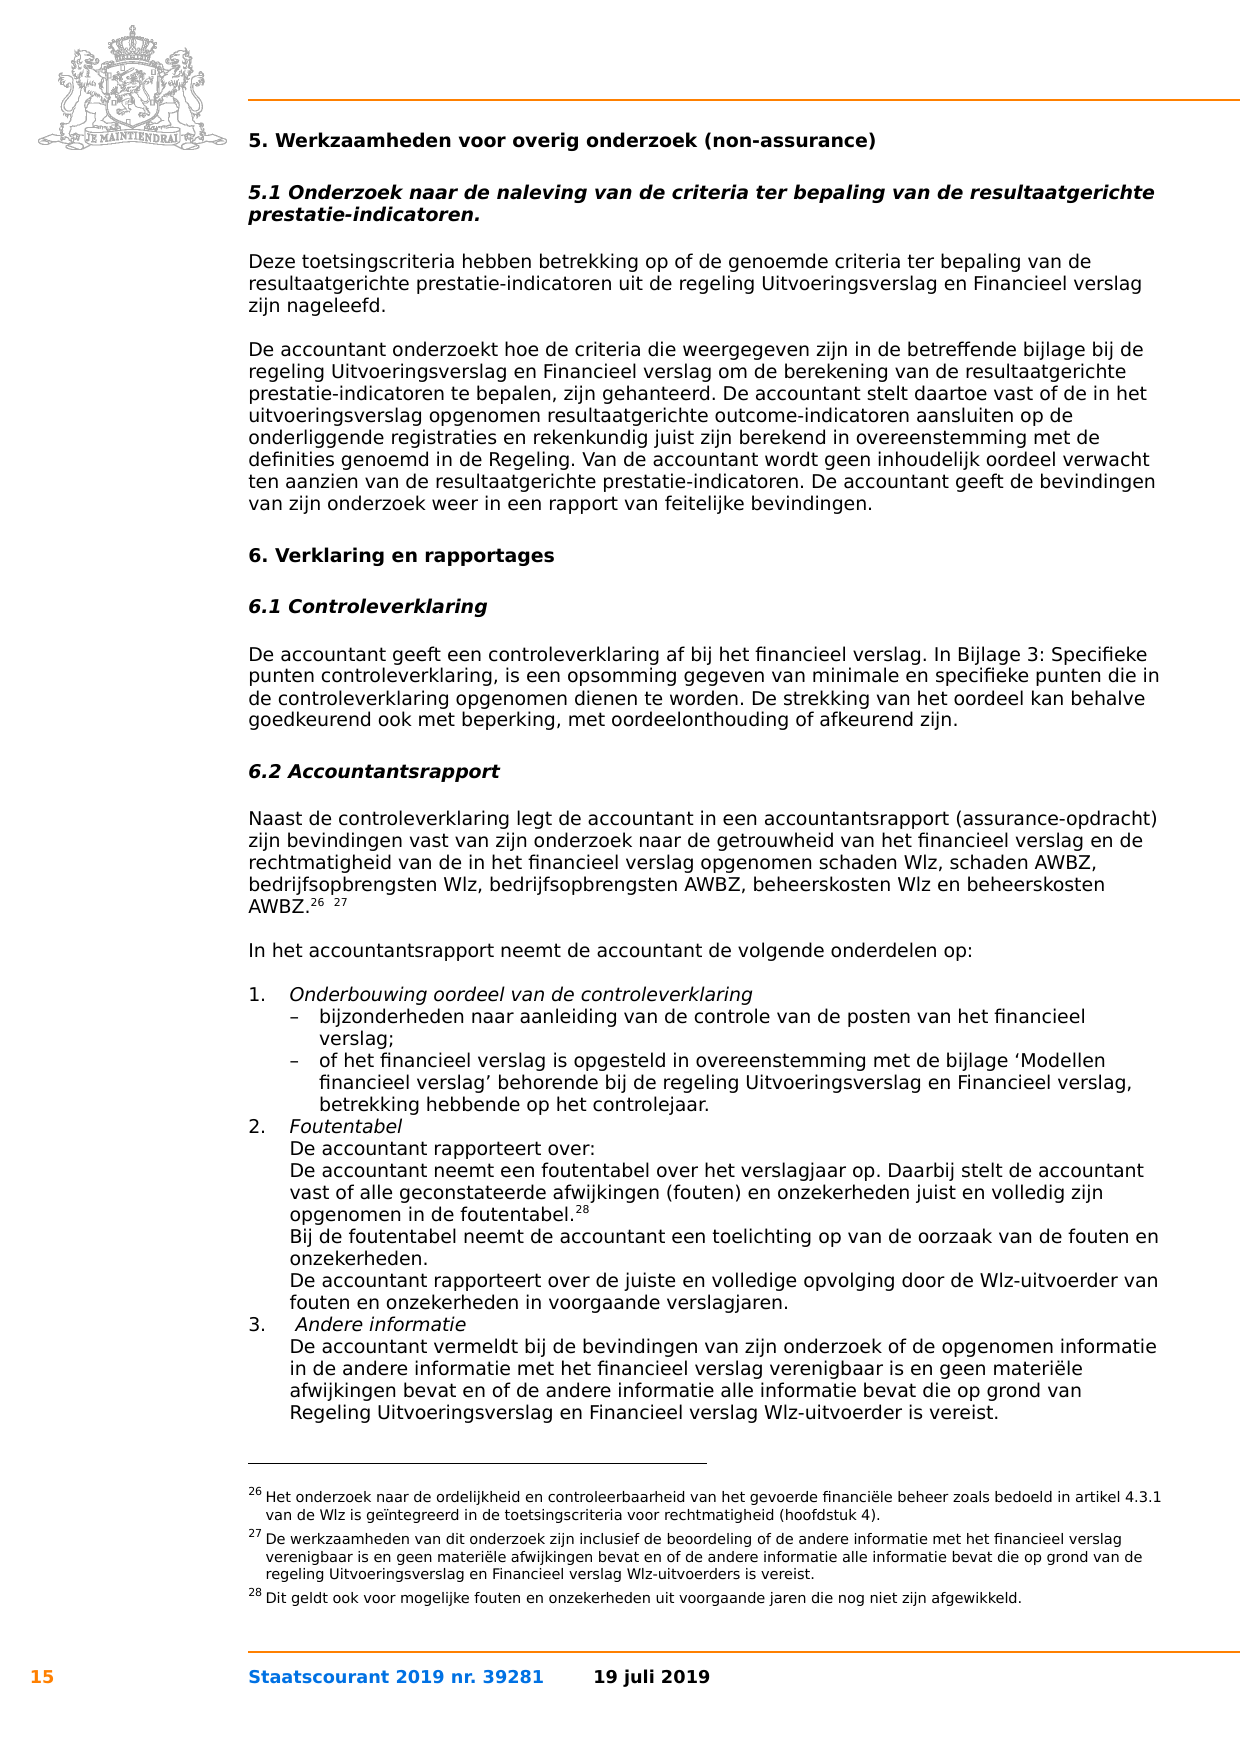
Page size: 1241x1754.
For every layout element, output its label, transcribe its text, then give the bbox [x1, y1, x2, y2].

text 3. Andere informatie [248, 1314, 1163, 1336]
text Bij de foutentabel neemt de accountant een toelichting op van de oorzaak van de fouten en onzekerheden. [289, 1226, 1163, 1270]
text De accountant onderzoekt hoe de criteria die weergegeven zijn in de betreffende bijlage bij de regeling Uitvoeringsverslag en Financieel verslag om de berekening van de resultaatgerichte prestatie-indicatoren te bepalen, zijn gehanteerd. De accountant stelt daartoe vast of de in het uitvoeringsverslag opgenomen resultaatgerichte outcome-indicatoren aansluiten op de onderliggende registraties en rekenkundig juist zijn berekend in overeenstemming met de definities genoemd in de Regeling. Van de accountant wordt geen inhoudelijk oordeel verwacht ten aanzien van de resultaatgerichte prestatie-indicatoren. De accountant geeft de bevindingen van zijn onderzoek weer in een rapport van feitelijke bevindingen. [248, 339, 1163, 514]
text De accountant rapporteert over: [289, 1138, 1163, 1160]
subtitle 5. Werkzaamheden voor overig onderzoek (non-assurance) [248, 130, 1163, 152]
subtitle 6.2 Accountantsrapport [248, 761, 1163, 783]
text Het onderzoek naar de ordelijkheid en controleerbaarheid van het gevoerde financiële beheer zoals bedoeld in artikel 4.3.1 van de Wlz is geïntegreerd in de toetsingscriteria voor rechtmatigheid (hoofdstuk 4). [248, 1485, 1163, 1524]
text Deze toetsingscriteria hebben betrekking op of de genoemde criteria ter bepaling van de resultaatgerichte prestatie-indicatoren uit de regeling Uitvoeringsverslag en Financieel verslag zijn nageleefd. [248, 251, 1163, 317]
text De accountant geeft een controleverklaring af bij het financieel verslag. In Bijlage 3: Specifieke punten controleverklaring, is een opsomming gegeven van minimale en specifieke punten die in de controleverklaring opgenomen dienen te worden. De strekking van het oordeel kan behalve goedkeurend ook met beperking, met oordeelonthouding of afkeurend zijn. [248, 643, 1163, 731]
subtitle 5.1 Onderzoek naar de naleving van de criteria ter bepaling van de resultaatgerichte prestatie-indicatoren. [248, 182, 1163, 226]
text – of het financieel verslag is opgesteld in overeenstemming met de bijlage ‘Modellen financieel verslag’ behorende bij de regeling Uitvoeringsverslag en Financieel verslag, betrekking hebbende op het controlejaar. [289, 1050, 1163, 1116]
text De accountant vermeldt bij de bevindingen van zijn onderzoek of de opgenomen informatie in de andere informatie met het financieel verslag verenigbaar is en geen materiële afwijkingen bevat en of de andere informatie alle informatie bevat die op grond van Regeling Uitvoeringsverslag en Financieel verslag Wlz-uitvoerder is vereist. [289, 1336, 1163, 1423]
text De werkzaamheden van dit onderzoek zijn inclusief de beoordeling of de andere informatie met het financieel verslag verenigbaar is en geen materiële afwijkingen bevat en of de andere informatie alle informatie bevat die op grond van de regeling Uitvoeringsverslag en Financieel verslag Wlz-uitvoerders is vereist. [248, 1527, 1163, 1583]
text – bijzonderheden naar aanleiding van de controle van de posten van het financieel verslag; [289, 1006, 1163, 1050]
subtitle 6.1 Controleverklaring [248, 596, 1163, 618]
text Dit geldt ook voor mogelijke fouten en onzekerheden uit voorgaande jaren die nog niet zijn afgewikkeld. [248, 1586, 1163, 1608]
picture [38, 25, 227, 150]
text 1. Onderbouwing oordeel van de controleverklaring [248, 984, 1163, 1006]
text 2. Foutentabel [248, 1116, 1163, 1138]
text Naast de controleverklaring legt de accountant in een accountantsrapport (assurance-opdracht) zijn bevindingen vast van zijn onderzoek naar de getrouwheid van het financieel verslag en de rechtmatigheid van de in het financieel verslag opgenomen schaden Wlz, schaden AWBZ, bedrijfsopbrengsten Wlz, bedrijfsopbrengsten AWBZ, beheerskosten Wlz en beheerskosten AWBZ. [248, 808, 1163, 918]
subtitle 6. Verklaring en rapportages [248, 544, 1163, 566]
text De accountant neemt een foutentabel over het verslagjaar op. Daarbij stelt de accountant vast of alle geconstateerde afwijkingen (fouten) en onzekerheden juist en volledig zijn opgenomen in de foutentabel. [289, 1160, 1163, 1226]
text In het accountantsrapport neemt de accountant de volgende onderdelen op: [248, 940, 1163, 962]
text De accountant rapporteert over de juiste en volledige opvolging door de Wlz-uitvoerder van fouten en onzekerheden in voorgaande verslagjaren. [289, 1270, 1163, 1314]
